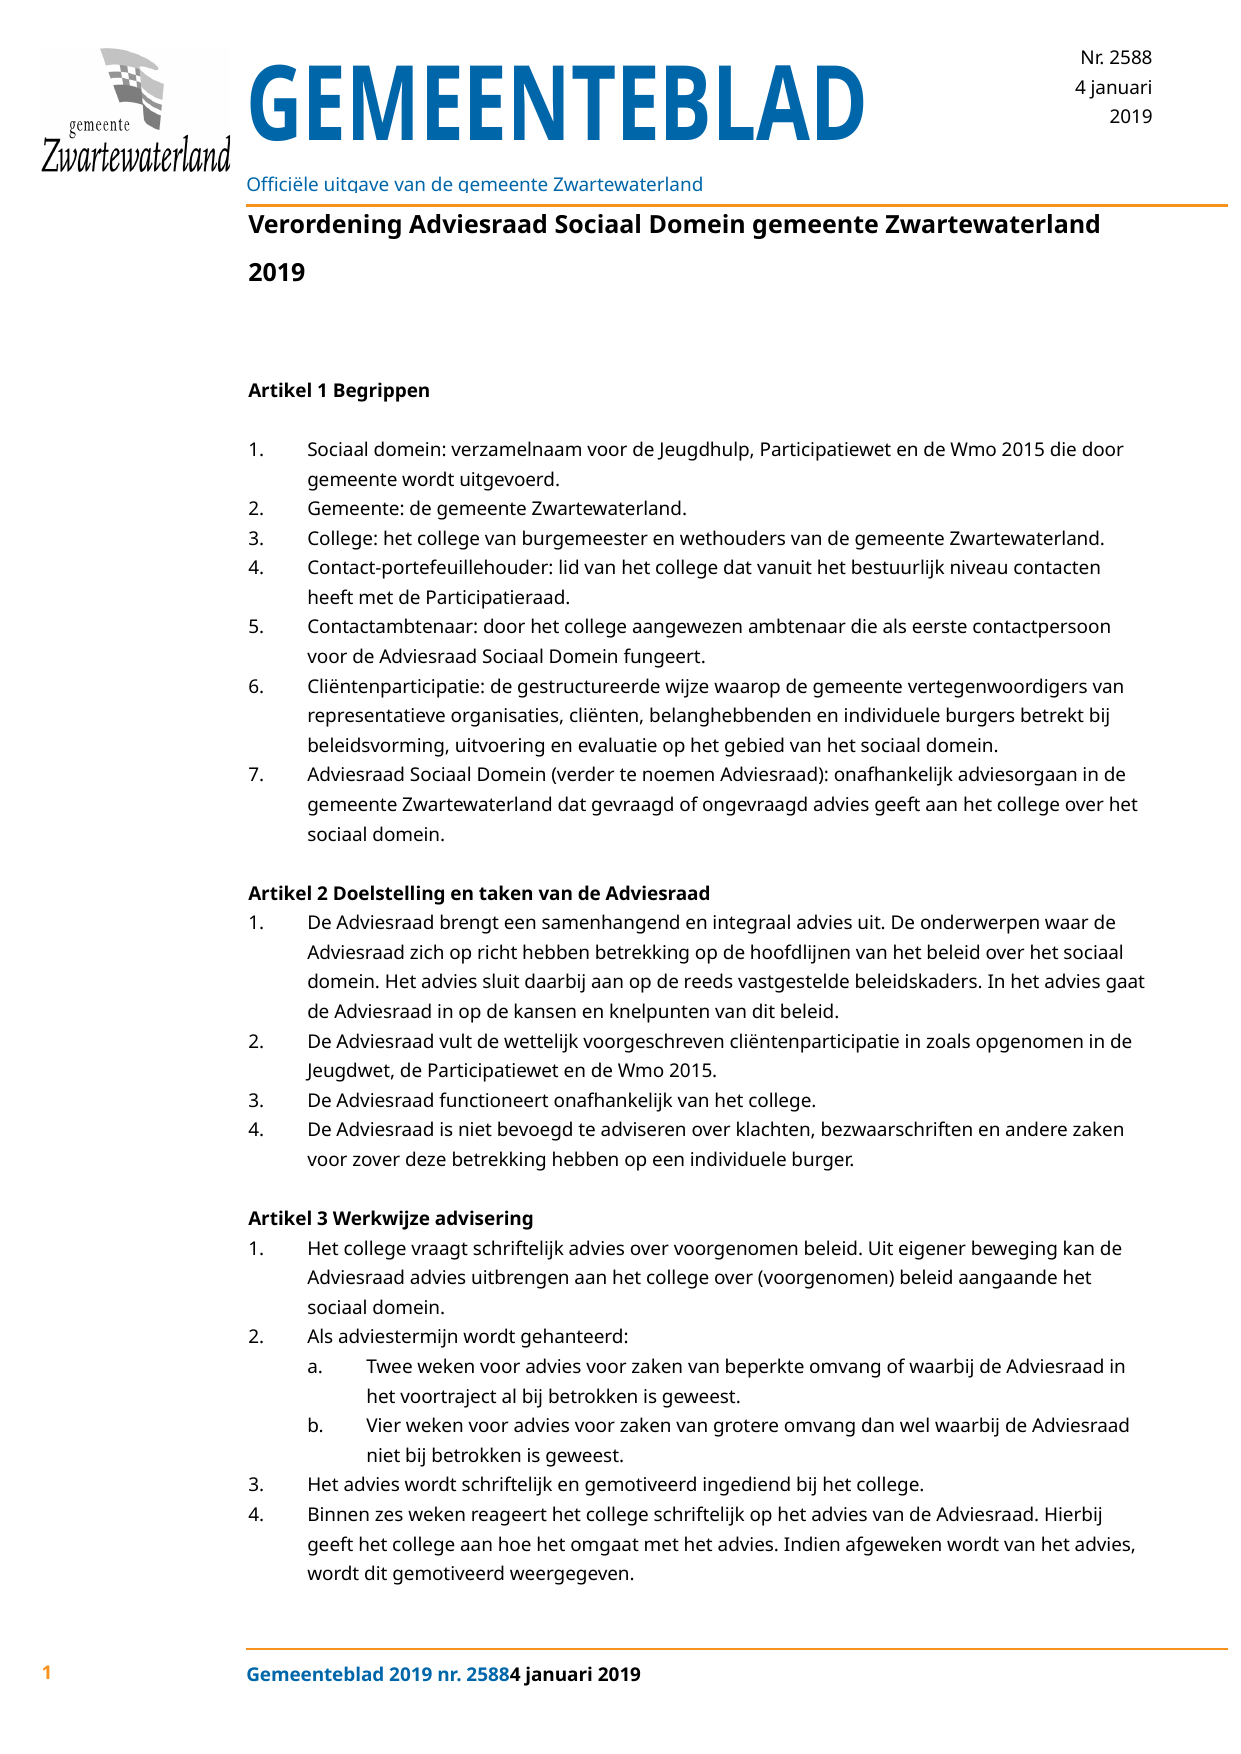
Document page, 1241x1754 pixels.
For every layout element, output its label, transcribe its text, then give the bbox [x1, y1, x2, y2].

list Cliëntenparticipatie: de gestructureerde wijze waarop de gemeente vertegenwoordigers van representatieve organisaties, cliënten, belanghebbenden en individuele burgers betrekt bij beleidsvorming, uitvoering en evaluatie op het gebied van het sociaal domein. [248, 673, 1152, 758]
list Sociaal domein: verzamelnaam voor de Jeugdhulp, Participatiewet en de Wmo 2015 die door gemeente wordt uitgevoerd. [248, 436, 1152, 492]
list Vier weken voor advies voor zaken van grotere omvang dan wel waarbij de Adviesraad niet bij betrokken is geweest. [307, 1412, 1152, 1468]
text Artikel 3 Werkwijze advisering [248, 1205, 1152, 1231]
list Gemeente: de gemeente Zwartewaterland. [248, 495, 1152, 521]
list Binnen zes weken reageert het college schriftelijk op het advies van de Adviesraad. Hierbij geeft het college aan hoe het omgaat met het advies. Indien afgeweken wordt van het advies, wordt dit gemotiveerd weergegeven. [248, 1501, 1152, 1586]
text Artikel 1 Begrippen [248, 377, 1152, 403]
list Het college vraagt schriftelijk advies over voorgenomen beleid. Uit eigener beweging kan de Adviesraad advies uitbrengen aan het college over (voorgenomen) beleid aangaande het sociaal domein. [248, 1235, 1152, 1320]
list De Adviesraad is niet bevoegd te adviseren over klachten, bezwaarschriften en andere zaken voor zover deze betrekking hebben op een individuele burger. [248, 1117, 1152, 1172]
list De Adviesraad functioneert onafhankelijk van het college. [248, 1087, 1152, 1113]
picture [41, 47, 231, 172]
list Het advies wordt schriftelijk en gemotiveerd ingediend bij het college. [248, 1472, 1152, 1497]
list Twee weken voor advies voor zaken van beperkte omvang of waarbij de Adviesraad in het voortraject al bij betrokken is geweest. [307, 1353, 1152, 1409]
text Artikel 2 Doelstelling en taken van de Adviesraad [248, 880, 1152, 906]
list Adviesraad Sociaal Domein (verder te noemen Adviesraad): onafhankelijk adviesorgaan in de gemeente Zwartewaterland dat gevraagd of ongevraagd advies geeft aan het college over het sociaal domein. [248, 762, 1152, 847]
text Verordening Adviesraad Sociaal Domein gemeente Zwartewaterland 2019 [248, 207, 1152, 288]
list Contactambtenaar: door het college aangewezen ambtenaar die als eerste contactpersoon voor de Adviesraad Sociaal Domein fungeert. [248, 614, 1152, 669]
list Als adviestermijn wordt gehanteerd: [248, 1324, 1152, 1349]
list Contact-portefeuillehouder: lid van het college dat vanuit het bestuurlijk niveau contacten heeft met de Participatieraad. [248, 554, 1152, 610]
list De Adviesraad vult de wettelijk voorgeschreven cliëntenparticipatie in zoals opgenomen in de Jeugdwet, de Participatiewet en de Wmo 2015. [248, 1028, 1152, 1083]
list De Adviesraad brengt een samenhangend en integraal advies uit. De onderwerpen waar de Adviesraad zich op richt hebben betrekking op de hoofdlijnen van het beleid over het sociaal domein. Het advies sluit daarbij aan op de reeds vastgestelde beleidskaders. In het advies gaat de Adviesraad in op de kansen en knelpunten van dit beleid. [248, 909, 1152, 1024]
list College: het college van burgemeester en wethouders van de gemeente Zwartewaterland. [248, 525, 1152, 551]
